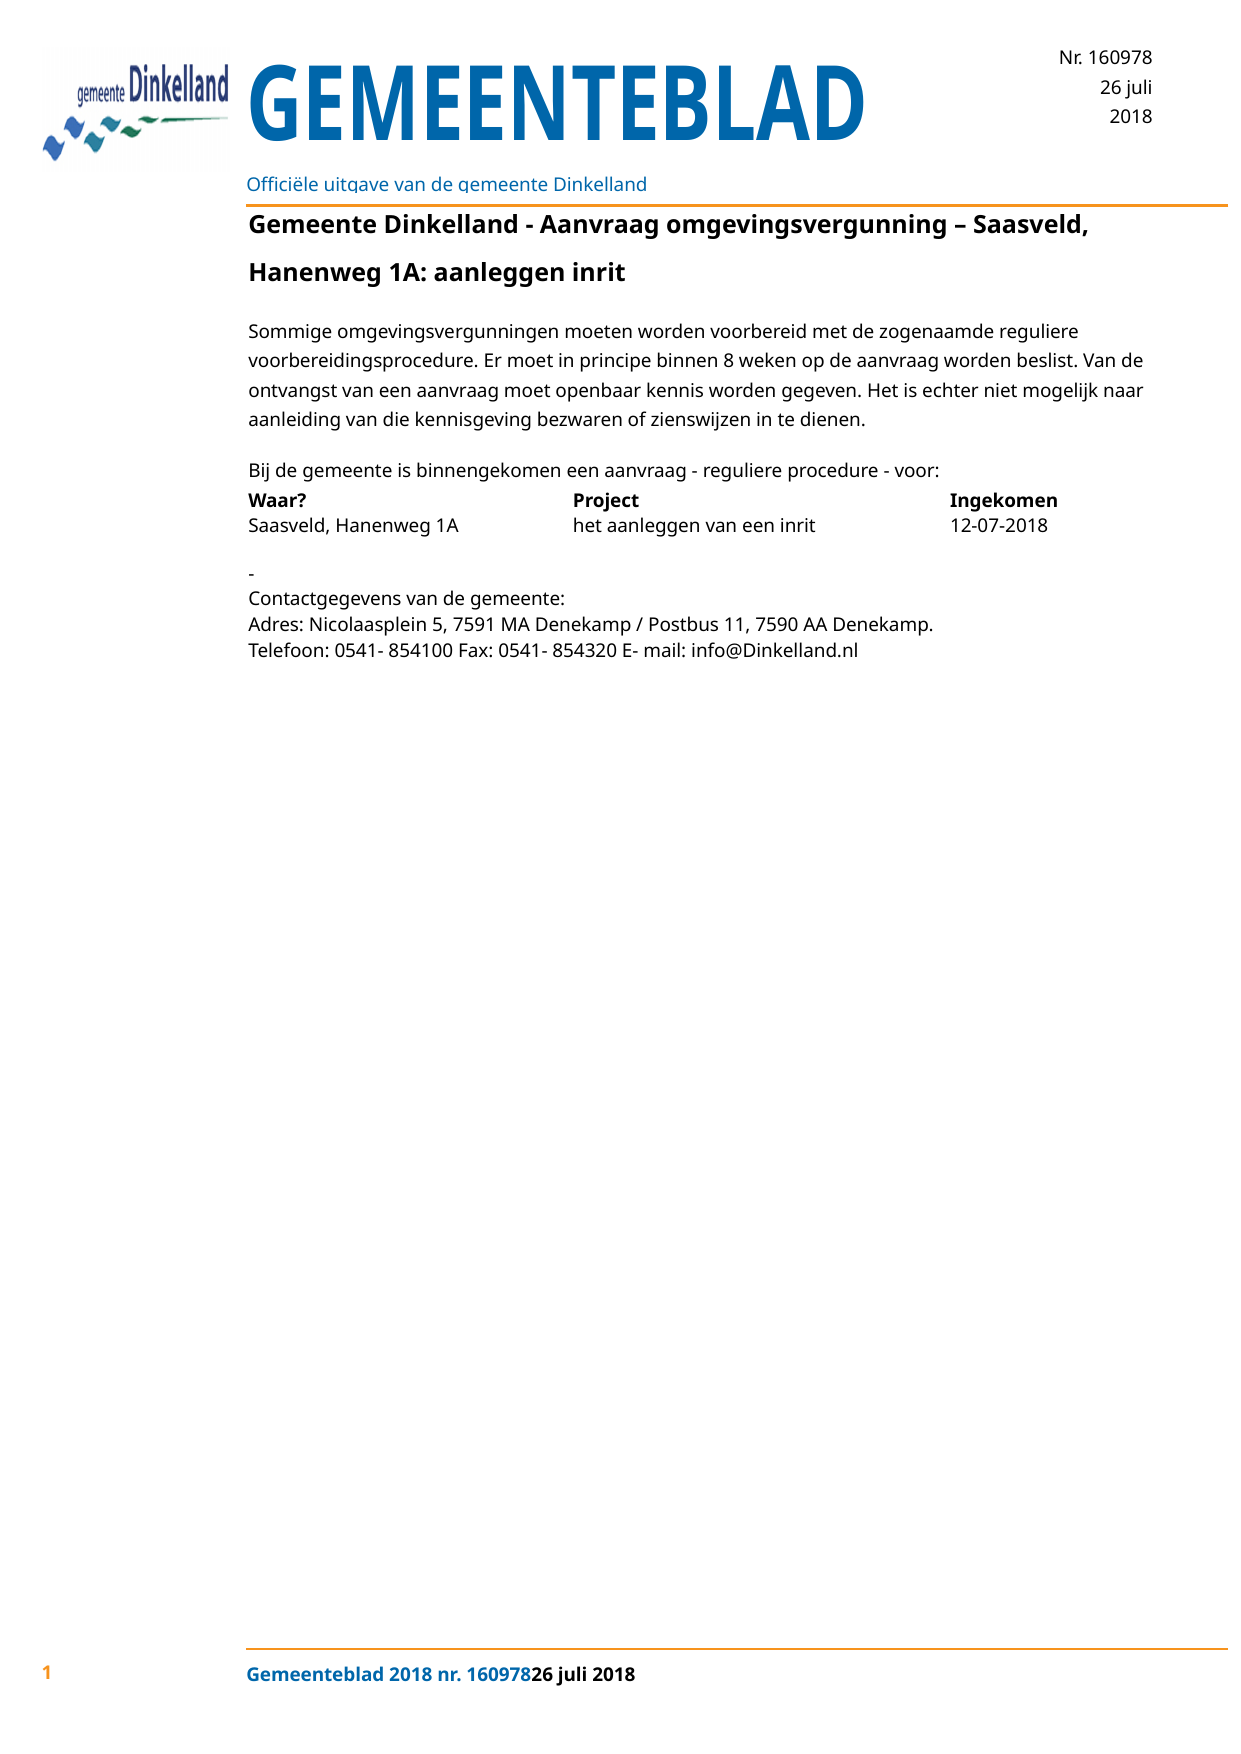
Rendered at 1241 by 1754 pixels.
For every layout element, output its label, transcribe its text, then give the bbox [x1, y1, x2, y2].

text Adres: Nicolaasplein 5, 7591 MA Denekamp / Postbus 11, 7590 AA Denekamp. [248, 611, 1152, 637]
table_cell Saasveld, Hanenweg 1A [248, 513, 573, 538]
text Telefoon: 0541- 854100 Fax: 0541- 854320 E- mail: info@Dinkelland.nl [248, 637, 1152, 663]
picture [41, 47, 231, 172]
table_header Project [573, 487, 950, 512]
text Sommige omgevingsvergunningen moeten worden voorbereid met de zogenaamde reguliere voorbereidingsprocedure. Er moet in principe binnen 8 weken op de aanvraag worden beslist. Van de ontvangst van een aanvraag moet openbaar kennis worden gegeven. Het is echter niet mogelijk naar aanleiding van die kennisgeving bezwaren of zienswijzen in te dienen. [248, 318, 1152, 432]
table_header Ingekomen [950, 487, 1152, 512]
table_header Waar? [248, 487, 573, 512]
text Bij de gemeente is binnengekomen een aanvraag - reguliere procedure - voor: [248, 457, 1152, 483]
text - [248, 560, 1152, 585]
table_cell 12-07-2018 [950, 513, 1152, 538]
table_cell het aanleggen van een inrit [573, 513, 950, 538]
text Gemeente Dinkelland - Aanvraag omgevingsvergunning – Saasveld, Hanenweg 1A: aanleggen inrit [248, 207, 1152, 288]
text Contactgegevens van de gemeente: [248, 585, 1152, 611]
